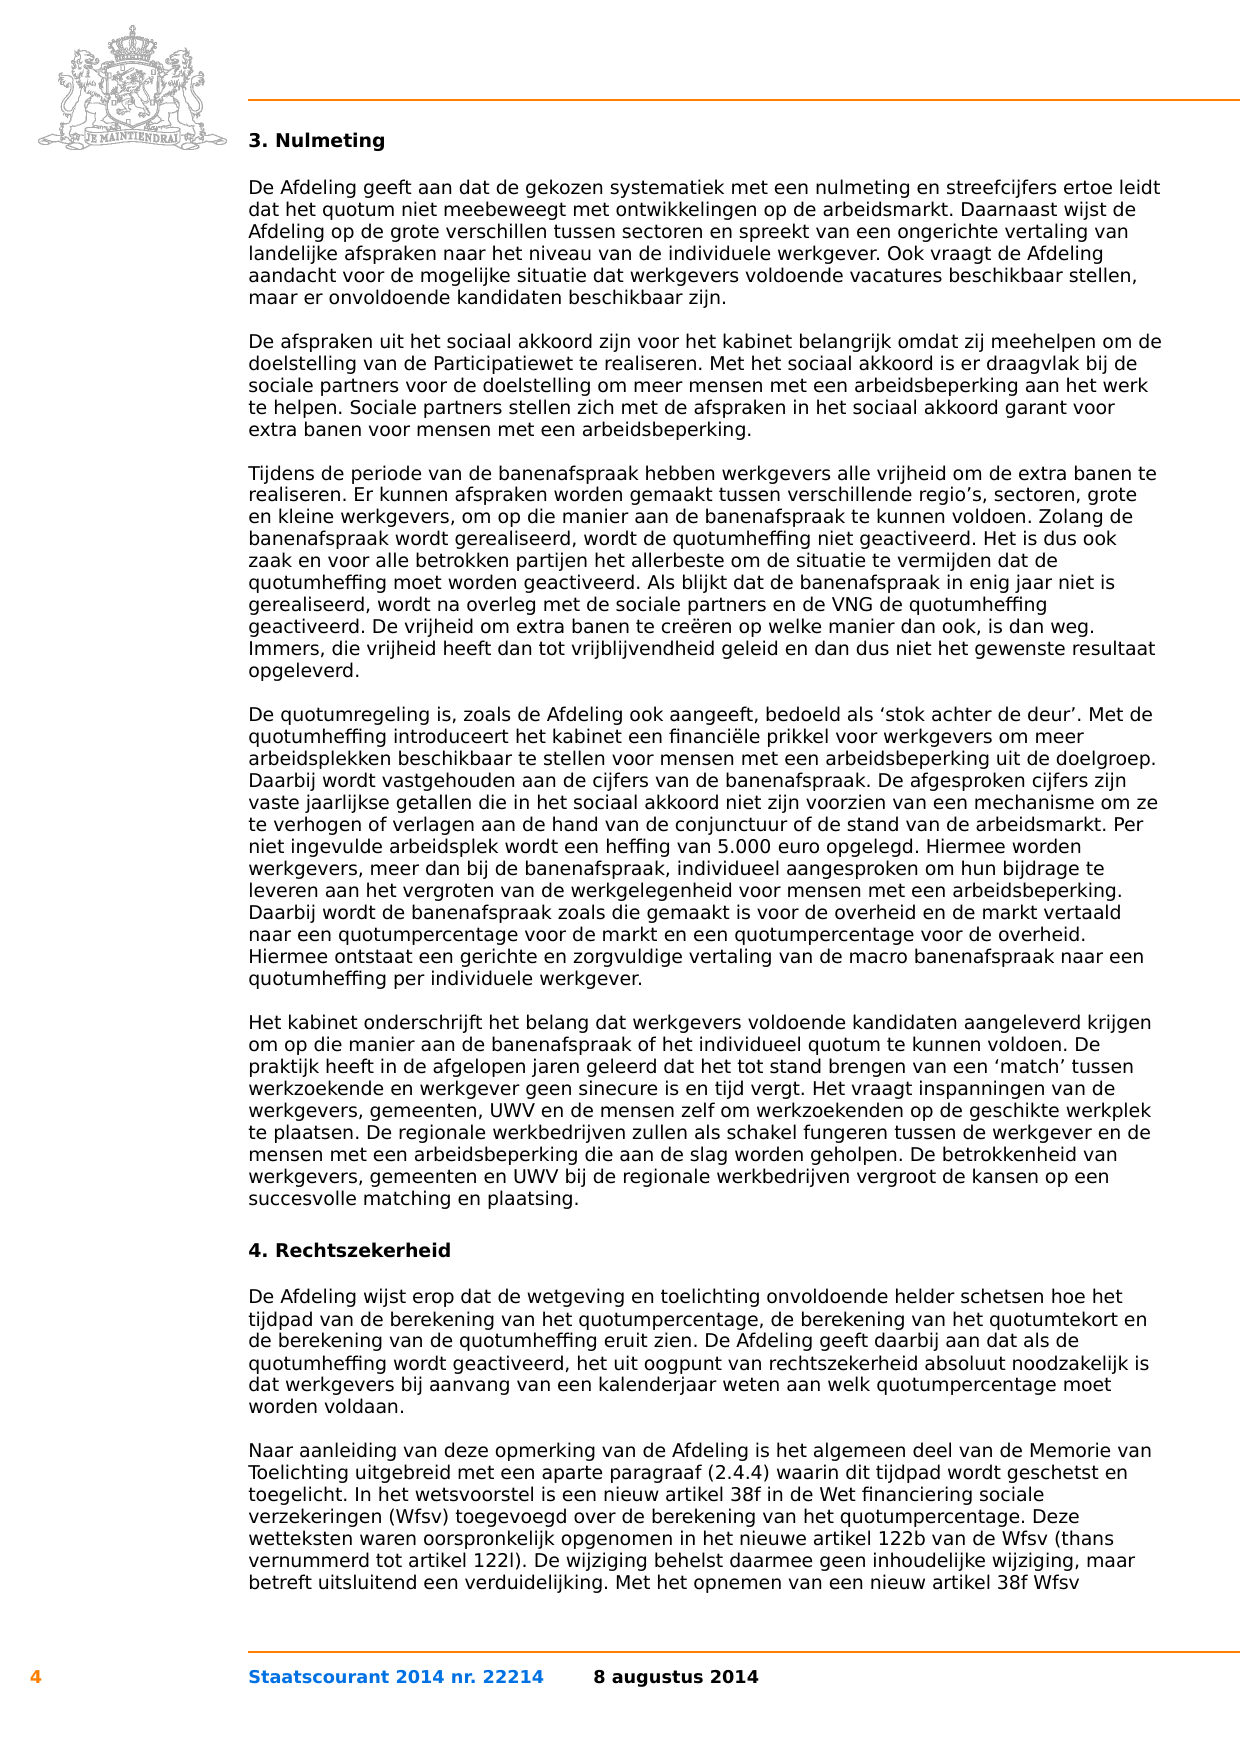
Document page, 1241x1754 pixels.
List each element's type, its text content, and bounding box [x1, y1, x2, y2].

text De afspraken uit het sociaal akkoord zijn voor het kabinet belangrijk omdat zij meehelpen om de doelstelling van de Participatiewet te realiseren. Met het sociaal akkoord is er draagvlak bij de sociale partners voor de doelstelling om meer mensen met een arbeidsbeperking aan het werk te helpen. Sociale partners stellen zich met de afspraken in het sociaal akkoord garant voor extra banen voor mensen met een arbeidsbeperking. [248, 331, 1163, 441]
subtitle 4. Rechtszekerheid [248, 1239, 1163, 1261]
text De Afdeling wijst erop dat de wetgeving en toelichting onvoldoende helder schetsen hoe het tijdpad van de berekening van het quotumpercentage, de berekening van het quotumtekort en de berekening van de quotumheffing eruit zien. De Afdeling geeft daarbij aan dat als de quotumheffing wordt geactiveerd, het uit oogpunt van rechtszekerheid absoluut noodzakelijk is dat werkgevers bij aanvang van een kalenderjaar weten aan welk quotumpercentage moet worden voldaan. [248, 1286, 1163, 1418]
text Het kabinet onderschrijft het belang dat werkgevers voldoende kandidaten aangeleverd krijgen om op die manier aan de banenafspraak of het individueel quotum te kunnen voldoen. De praktijk heeft in de afgelopen jaren geleerd dat het tot stand brengen van een ‘match’ tussen werkzoekende en werkgever geen sinecure is en tijd vergt. Het vraagt inspanningen van de werkgevers, gemeenten, UWV en de mensen zelf om werkzoekenden op de geschikte werkplek te plaatsen. De regionale werkbedrijven zullen als schakel fungeren tussen de werkgever en de mensen met een arbeidsbeperking die aan de slag worden geholpen. De betrokkenheid van werkgevers, gemeenten en UWV bij de regionale werkbedrijven vergroot de kansen op een succesvolle matching en plaatsing. [248, 1012, 1163, 1209]
text Naar aanleiding van deze opmerking van de Afdeling is het algemeen deel van de Memorie van Toelichting uitgebreid met een aparte paragraaf (2.4.4) waarin dit tijdpad wordt geschetst en toegelicht. In het wetsvoorstel is een nieuw artikel 38f in de Wet financiering sociale verzekeringen (Wfsv) toegevoegd over de berekening van het quotumpercentage. Deze wetteksten waren oorspronkelijk opgenomen in het nieuwe artikel 122b van de Wfsv (thans vernummerd tot artikel 122l). De wijziging behelst daarmee geen inhoudelijke wijziging, maar betreft uitsluitend een verduidelijking. Met het opnemen van een nieuw artikel 38f Wfsv [248, 1440, 1163, 1594]
text De Afdeling geeft aan dat de gekozen systematiek met een nulmeting en streefcijfers ertoe leidt dat het quotum niet meebeweegt met ontwikkelingen op de arbeidsmarkt. Daarnaast wijst de Afdeling op de grote verschillen tussen sectoren en spreekt van een ongerichte vertaling van landelijke afspraken naar het niveau van de individuele werkgever. Ook vraagt de Afdeling aandacht voor de mogelijke situatie dat werkgevers voldoende vacatures beschikbaar stellen, maar er onvoldoende kandidaten beschikbaar zijn. [248, 177, 1163, 309]
text Tijdens de periode van de banenafspraak hebben werkgevers alle vrijheid om de extra banen te realiseren. Er kunnen afspraken worden gemaakt tussen verschillende regio’s, sectoren, grote en kleine werkgevers, om op die manier aan de banenafspraak te kunnen voldoen. Zolang de banenafspraak wordt gerealiseerd, wordt de quotumheffing niet geactiveerd. Het is dus ook zaak en voor alle betrokken partijen het allerbeste om de situatie te vermijden dat de quotumheffing moet worden geactiveerd. Als blijkt dat de banenafspraak in enig jaar niet is gerealiseerd, wordt na overleg met de sociale partners en de VNG de quotumheffing geactiveerd. De vrijheid om extra banen te creëren op welke manier dan ook, is dan weg. Immers, die vrijheid heeft dan tot vrijblijvendheid geleid en dan dus niet het gewenste resultaat opgeleverd. [248, 462, 1163, 682]
subtitle 3. Nulmeting [248, 130, 1163, 152]
text De quotumregeling is, zoals de Afdeling ook aangeeft, bedoeld als ‘stok achter de deur’. Met de quotumheffing introduceert het kabinet een financiële prikkel voor werkgevers om meer arbeidsplekken beschikbaar te stellen voor mensen met een arbeidsbeperking uit de doelgroep. Daarbij wordt vastgehouden aan de cijfers van de banenafspraak. De afgesproken cijfers zijn vaste jaarlijkse getallen die in het sociaal akkoord niet zijn voorzien van een mechanisme om ze te verhogen of verlagen aan de hand van de conjunctuur of de stand van de arbeidsmarkt. Per niet ingevulde arbeidsplek wordt een heffing van 5.000 euro opgelegd. Hiermee worden werkgevers, meer dan bij de banenafspraak, individueel aangesproken om hun bijdrage te leveren aan het vergroten van de werkgelegenheid voor mensen met een arbeidsbeperking. Daarbij wordt de banenafspraak zoals die gemaakt is voor de overheid en de markt vertaald naar een quotumpercentage voor de markt en een quotumpercentage voor de overheid. Hiermee ontstaat een gerichte en zorgvuldige vertaling van de macro banenafspraak naar een quotumheffing per individuele werkgever. [248, 704, 1163, 990]
picture [38, 25, 227, 150]
